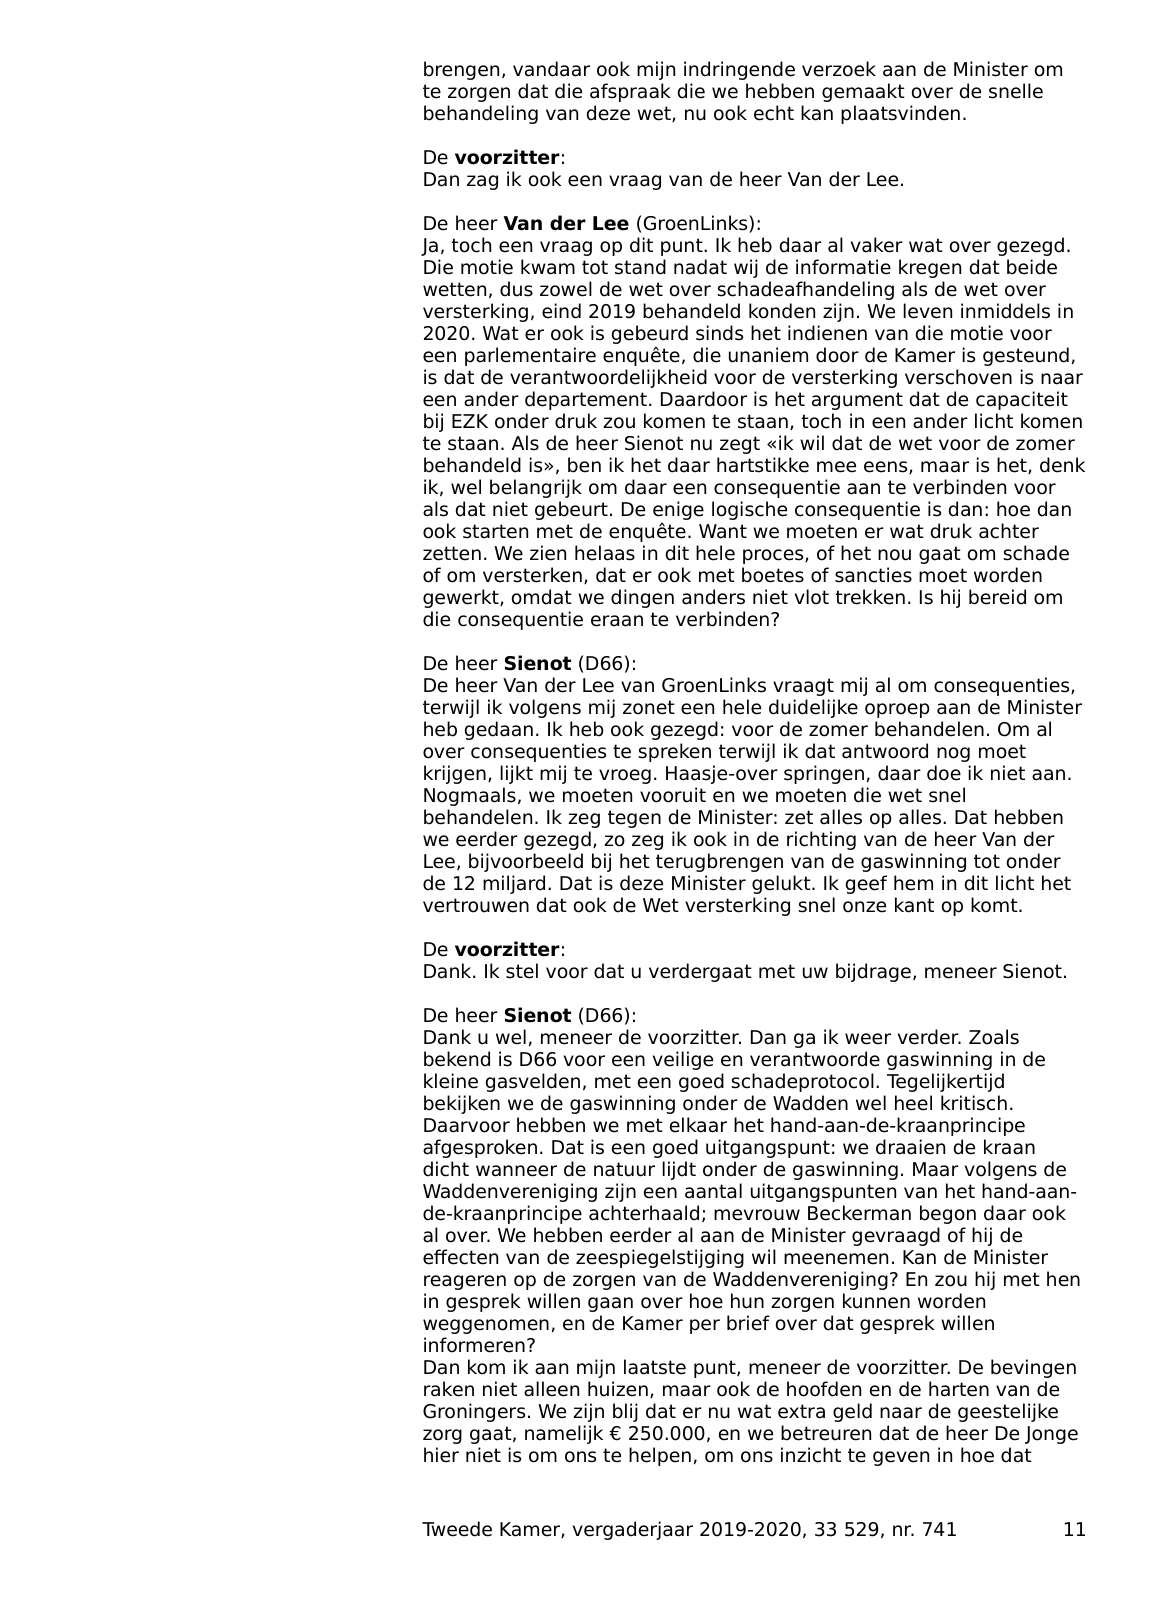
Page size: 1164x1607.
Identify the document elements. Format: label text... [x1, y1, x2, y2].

text Dan kom ik aan mijn laatste punt, meneer de voorzitter. De bevingen raken niet alleen huizen, maar ook de hoofden en de harten van de Groningers. We zijn blij dat er nu wat extra geld naar de geestelijke zorg gaat, namelijk € 250.000, en we betreuren dat de heer De Jonge hier niet is om ons te helpen, om ons inzicht te geven in hoe dat [422, 1357, 1087, 1467]
text De heer Sienot (D66): [422, 1005, 1087, 1027]
text Dan zag ik ook een vraag van de heer Van der Lee. [422, 169, 1087, 191]
text De heer Van der Lee van GroenLinks vraagt mij al om consequenties, terwijl ik volgens mij zonet een hele duidelijke oproep aan de Minister heb gedaan. Ik heb ook gezegd: voor de zomer behandelen. Om al over consequenties te spreken terwijl ik dat antwoord nog moet krijgen, lijkt mij te vroeg. Haasje-over springen, daar doe ik niet aan. Nogmaals, we moeten vooruit en we moeten die wet snel behandelen. Ik zeg tegen de Minister: zet alles op alles. Dat hebben we eerder gezegd, zo zeg ik ook in de richting van de heer Van der Lee, bijvoorbeeld bij het terugbrengen van de gaswinning tot onder de 12 miljard. Dat is deze Minister gelukt. Ik geef hem in dit licht het vertrouwen dat ook de Wet versterking snel onze kant op komt. [422, 675, 1087, 917]
text De heer Sienot (D66): [422, 653, 1087, 675]
text Ja, toch een vraag op dit punt. Ik heb daar al vaker wat over gezegd. Die motie kwam tot stand nadat wij de informatie kregen dat beide wetten, dus zowel de wet over schadeafhandeling als de wet over versterking, eind 2019 behandeld konden zijn. We leven inmiddels in 2020. Wat er ook is gebeurd sinds het indienen van die motie voor een parlementaire enquête, die unaniem door de Kamer is gesteund, is dat de verantwoordelijkheid voor de versterking verschoven is naar een ander departement. Daardoor is het argument dat de capaciteit bij EZK onder druk zou komen te staan, toch in een ander licht komen te staan. Als de heer Sienot nu zegt «ik wil dat de wet voor de zomer behandeld is», ben ik het daar hartstikke mee eens, maar is het, denk ik, wel belangrijk om daar een consequentie aan te verbinden voor als dat niet gebeurt. De enige logische consequentie is dan: hoe dan ook starten met de enquête. Want we moeten er wat druk achter zetten. We zien helaas in dit hele proces, of het nou gaat om schade of om versterken, dat er ook met boetes of sancties moet worden gewerkt, omdat we dingen anders niet vlot trekken. Is hij bereid om die consequentie eraan te verbinden? [422, 235, 1087, 631]
text brengen, vandaar ook mijn indringende verzoek aan de Minister om te zorgen dat die afspraak die we hebben gemaakt over de snelle behandeling van deze wet, nu ook echt kan plaatsvinden. [422, 59, 1087, 125]
text Dank. Ik stel voor dat u verdergaat met uw bijdrage, meneer Sienot. [422, 961, 1087, 983]
text De voorzitter: [422, 939, 1087, 961]
text De heer Van der Lee (GroenLinks): [422, 213, 1087, 235]
text Dank u wel, meneer de voorzitter. Dan ga ik weer verder. Zoals bekend is D66 voor een veilige en verantwoorde gaswinning in de kleine gasvelden, met een goed schadeprotocol. Tegelijkertijd bekijken we de gaswinning onder de Wadden wel heel kritisch. Daarvoor hebben we met elkaar het hand-aan-de-kraanprincipe afgesproken. Dat is een goed uitgangspunt: we draaien de kraan dicht wanneer de natuur lijdt onder de gaswinning. Maar volgens de Waddenvereniging zijn een aantal uitgangspunten van het hand-aan-de-kraanprincipe achterhaald; mevrouw Beckerman begon daar ook al over. We hebben eerder al aan de Minister gevraagd of hij de effecten van de zeespiegelstijging wil meenemen. Kan de Minister reageren op de zorgen van de Waddenvereniging? En zou hij met hen in gesprek willen gaan over hoe hun zorgen kunnen worden weggenomen, en de Kamer per brief over dat gesprek willen informeren? [422, 1027, 1087, 1357]
text De voorzitter: [422, 147, 1087, 169]
